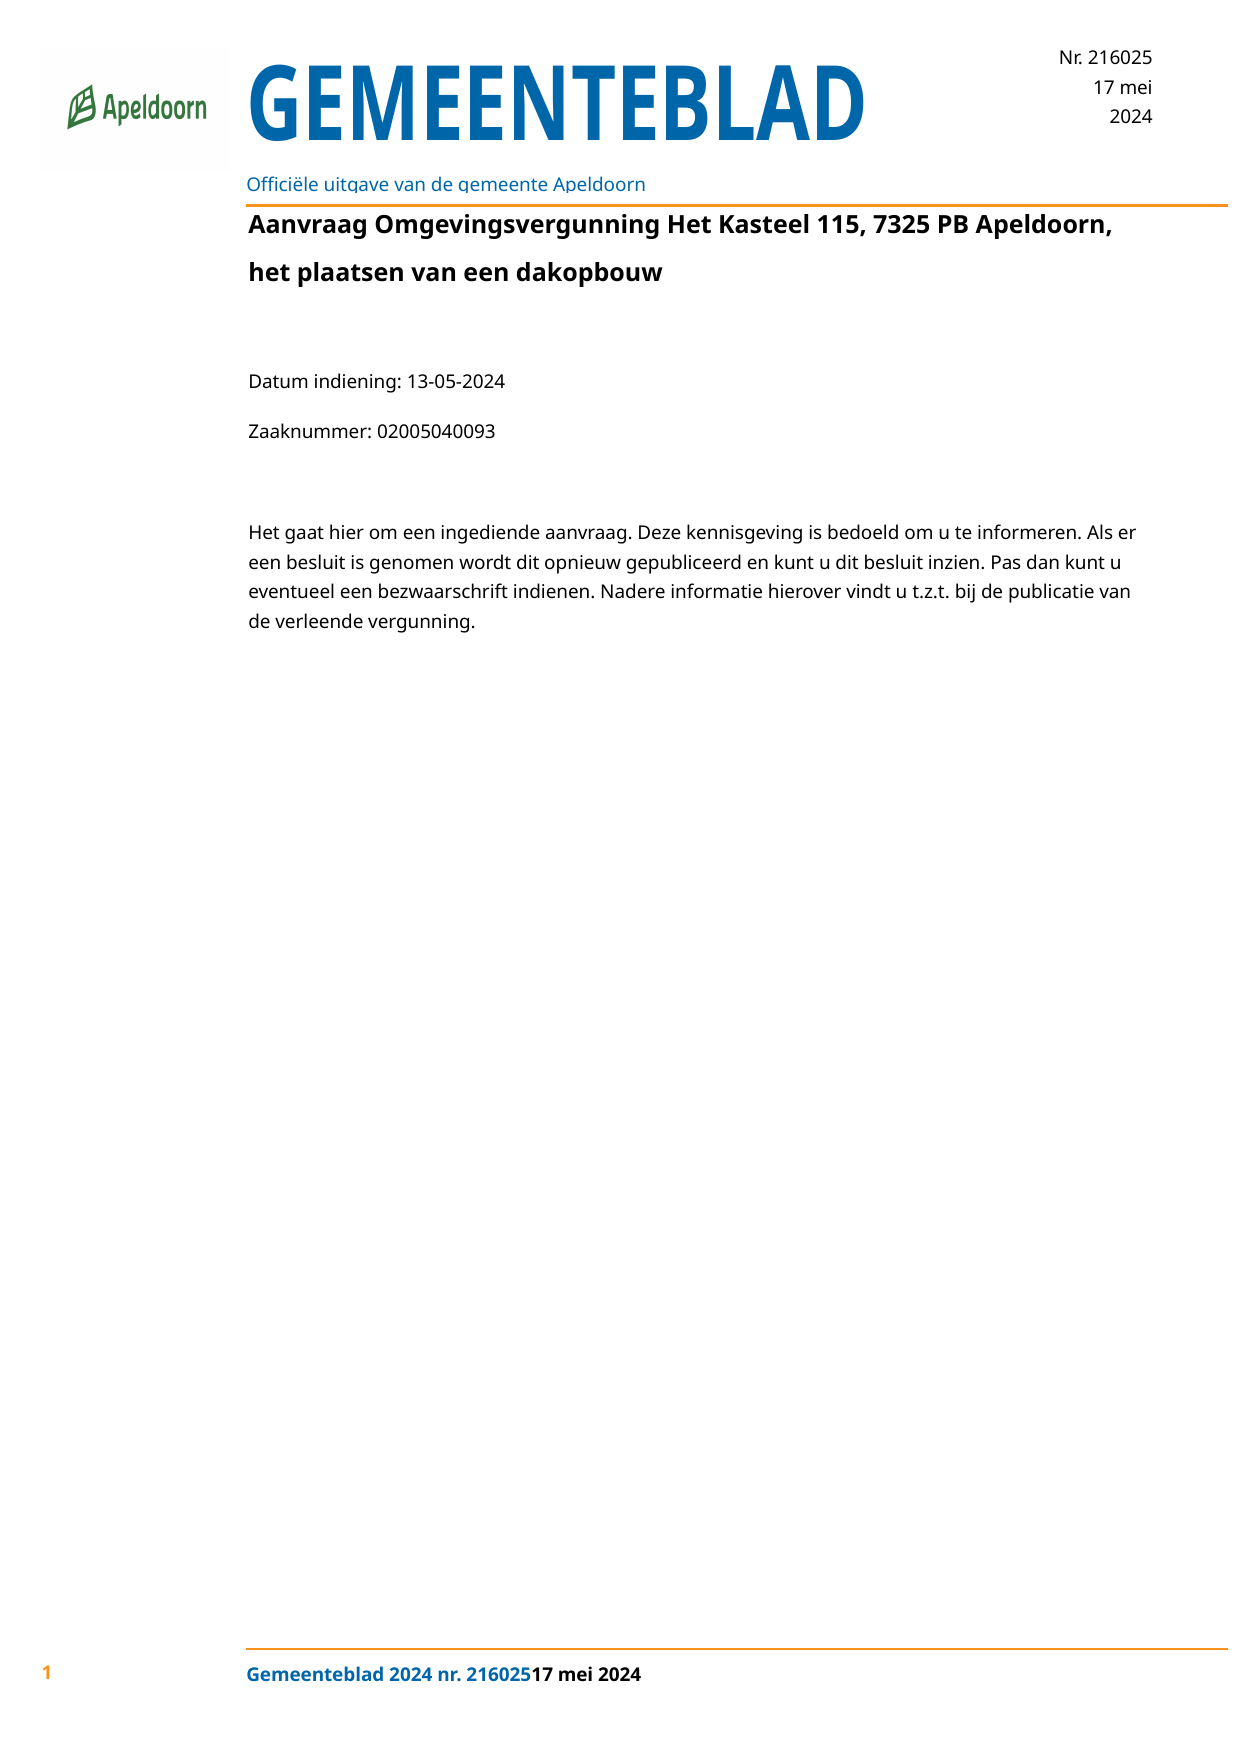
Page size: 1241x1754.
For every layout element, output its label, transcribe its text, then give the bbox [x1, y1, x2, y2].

picture [41, 47, 231, 172]
text Aanvraag Omgevingsvergunning Het Kasteel 115, 7325 PB Apeldoorn, het plaatsen van een dakopbouw [248, 207, 1152, 288]
text Zaaknummer: 02005040093 [248, 419, 1152, 444]
text Datum indiening: 13-05-2024 [248, 368, 1152, 394]
text Het gaat hier om een ingediende aanvraag. Deze kennisgeving is bedoeld om u te informeren. Als er een besluit is genomen wordt dit opnieuw gepubliceerd en kunt u dit besluit inzien. Pas dan kunt u eventueel een bezwaarschrift indienen. Nadere informatie hierover vindt u t.z.t. bij de publicatie van de verleende vergunning. [248, 519, 1152, 634]
